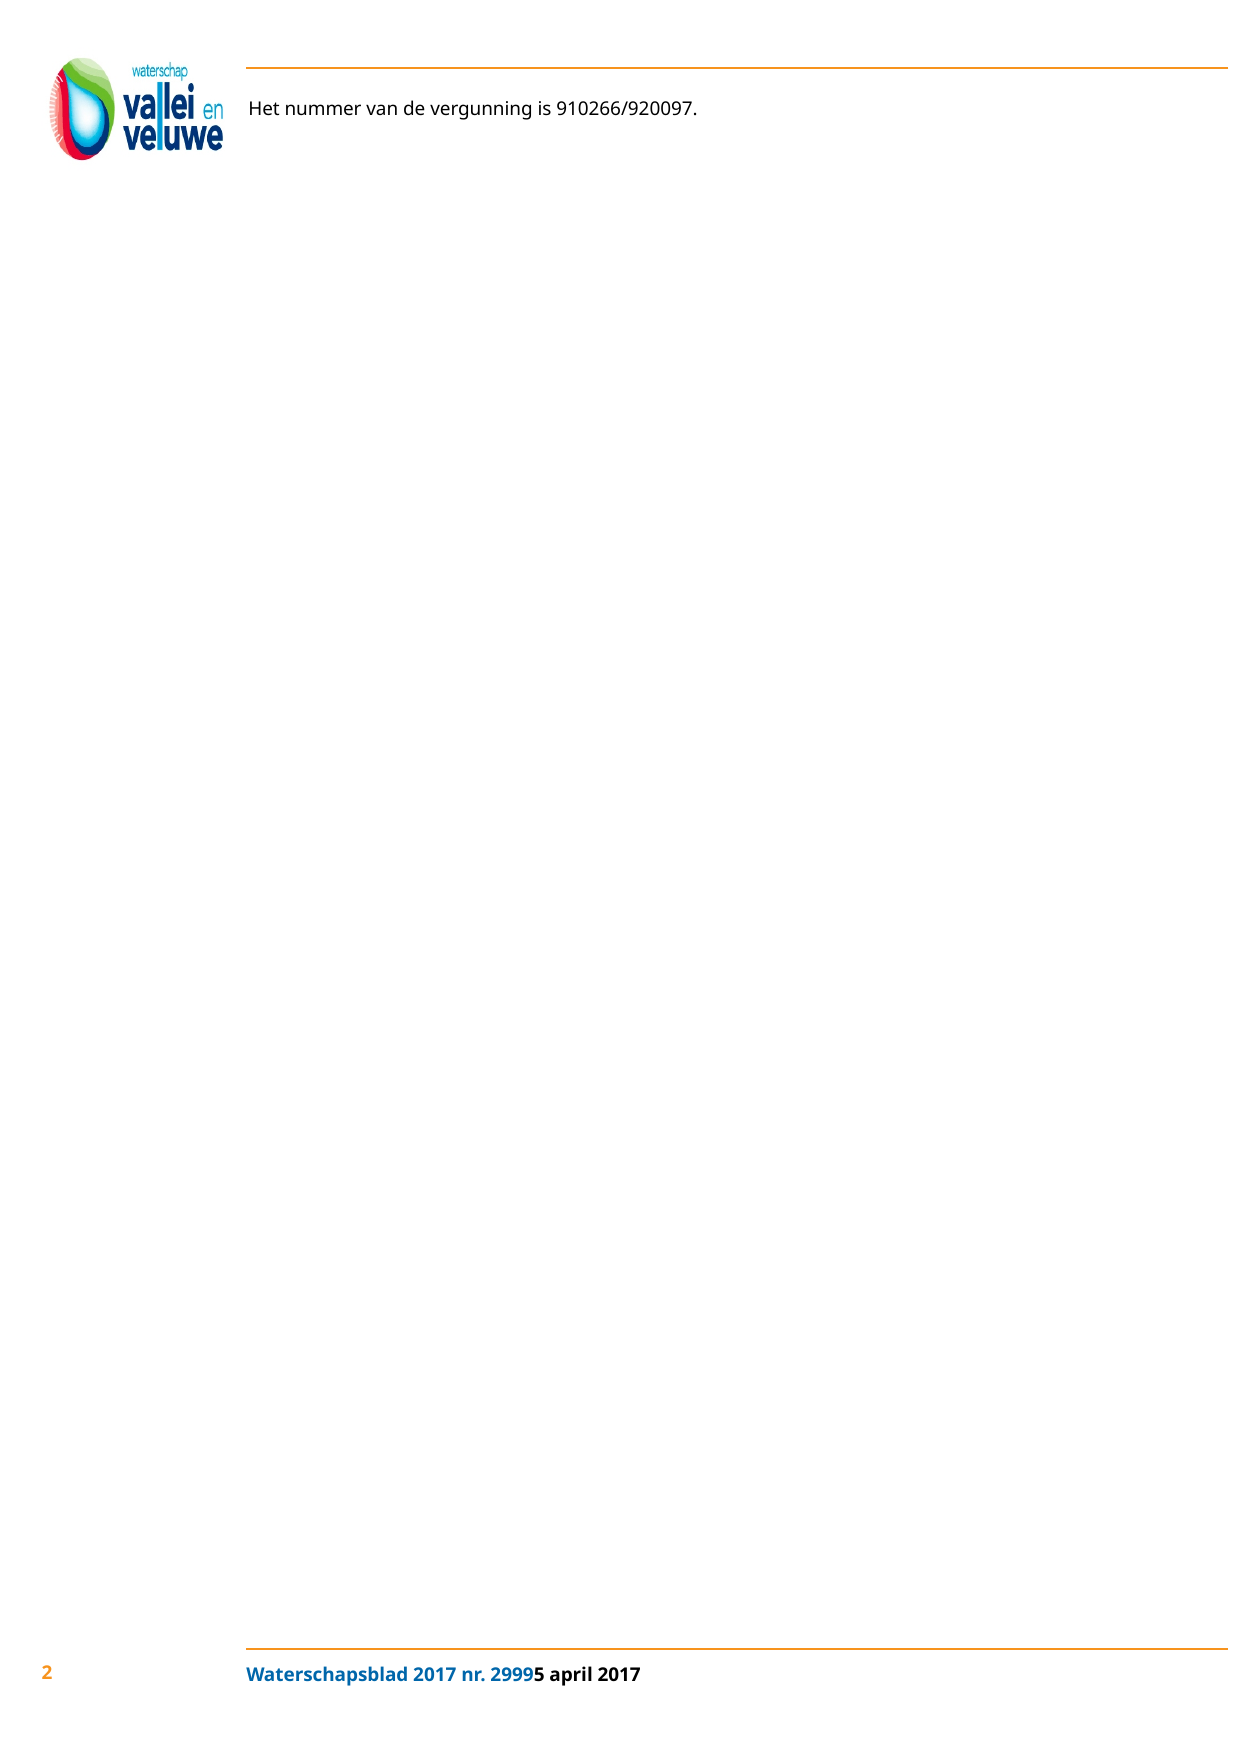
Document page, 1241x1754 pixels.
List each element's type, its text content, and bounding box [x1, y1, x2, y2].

text Het nummer van de vergunning is 910266/920097. [248, 95, 1152, 121]
picture [41, 47, 231, 172]
